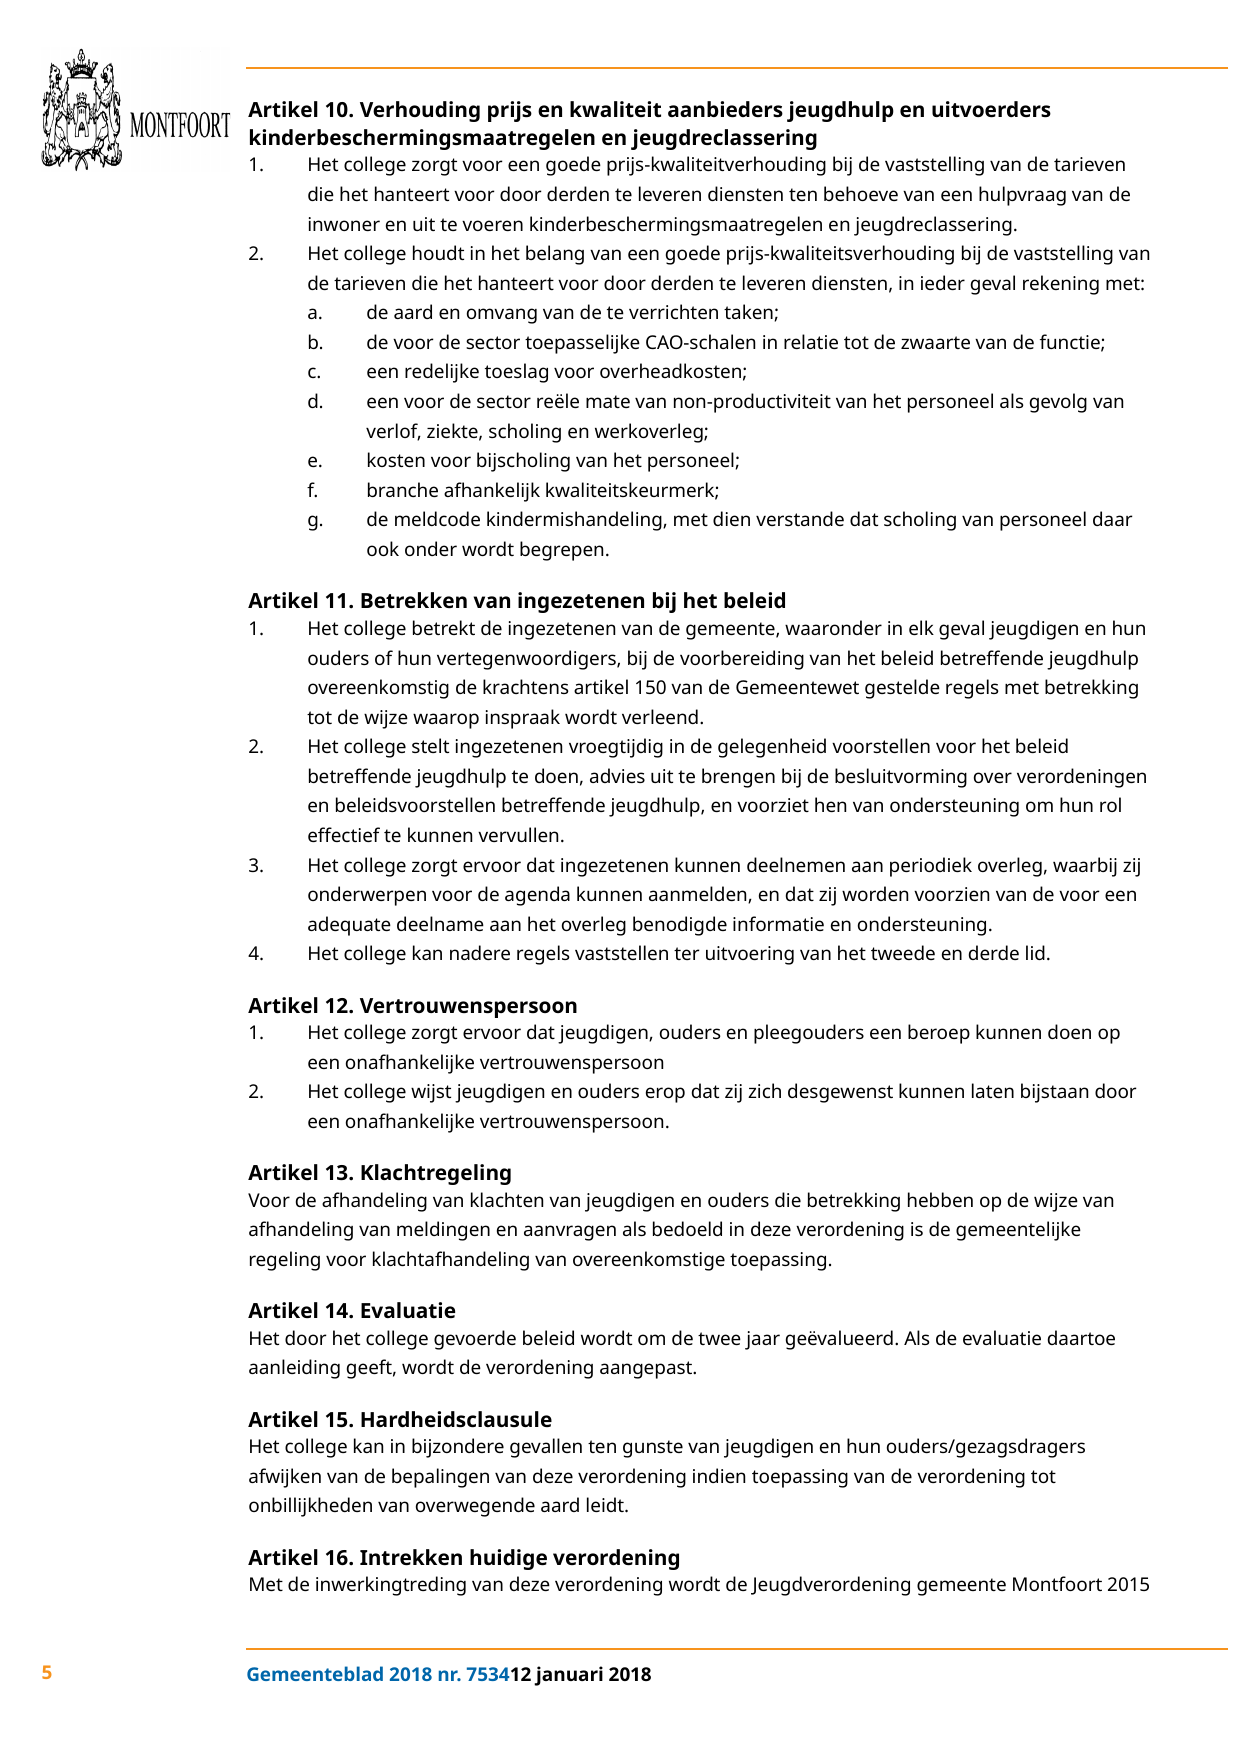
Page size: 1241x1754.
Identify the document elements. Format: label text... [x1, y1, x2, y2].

list de meldcode kindermishandeling, met dien verstande dat scholing van personeel daar ook onder wordt begrepen. [307, 507, 1152, 562]
list Het college zorgt ervoor dat ingezetenen kunnen deelnemen aan periodiek overleg, waarbij zij onderwerpen voor de agenda kunnen aanmelden, en dat zij worden voorzien van de voor een adequate deelname aan het overleg benodigde informatie en ondersteuning. [248, 852, 1152, 937]
list de aard en omvang van de te verrichten taken; [307, 299, 1152, 325]
list Het college zorgt voor een goede prijs-kwaliteitverhouding bij de vaststelling van de tarieven die het hanteert voor door derden te leveren diensten ten behoeve van een hulpvraag van de inwoner en uit te voeren kinderbeschermingsmaatregelen en jeugdreclassering. [248, 152, 1152, 237]
list Het college kan nadere regels vaststellen ter uitvoering van het tweede en derde lid. [248, 941, 1152, 966]
text Met de inwerkingtreding van deze verordening wordt de Jeugdverordening gemeente Montfoort 2015 [248, 1571, 1152, 1597]
text Artikel 14. Evaluatie [248, 1297, 1152, 1325]
text Artikel 11. Betrekken van ingezetenen bij het beleid [248, 587, 1152, 615]
list Het college betrekt de ingezetenen van de gemeente, waaronder in elk geval jeugdigen en hun ouders of hun vertegenwoordigers, bij de voorbereiding van het beleid betreffende jeugdhulp overeenkomstig de krachtens artikel 150 van de Gemeentewet gestelde regels met betrekking tot de wijze waarop inspraak wordt verleend. [248, 615, 1152, 729]
text Artikel 12. Vertrouwenspersoon [248, 991, 1152, 1019]
text Artikel 13. Klachtregeling [248, 1158, 1152, 1187]
list de voor de sector toepasselijke CAO-schalen in relatie tot de zwaarte van de functie; [307, 329, 1152, 355]
picture [41, 47, 231, 172]
text Het door het college gevoerde beleid wordt om de twee jaar geëvalueerd. Als de evaluatie daartoe aanleiding geeft, wordt de verordening aangepast. [248, 1325, 1152, 1380]
text Artikel 16. Intrekken huidige verordening [248, 1543, 1152, 1571]
list branche afhankelijk kwaliteitskeurmerk; [307, 477, 1152, 503]
list Het college zorgt ervoor dat jeugdigen, ouders en pleegouders een beroep kunnen doen op een onafhankelijke vertrouwenspersoon [248, 1019, 1152, 1075]
text Het college kan in bijzondere gevallen ten gunste van jeugdigen en hun ouders/gezagsdragers afwijken van de bepalingen van deze verordening indien toepassing van de verordening tot onbillijkheden van overwegende aard leidt. [248, 1433, 1152, 1518]
text Voor de afhandeling van klachten van jeugdigen en ouders die betrekking hebben op de wijze van afhandeling van meldingen en aanvragen als bedoeld in deze verordening is de gemeentelijke regeling voor klachtafhandeling van overeenkomstige toepassing. [248, 1187, 1152, 1272]
list Het college wijst jeugdigen en ouders erop dat zij zich desgewenst kunnen laten bijstaan door een onafhankelijke vertrouwenspersoon. [248, 1078, 1152, 1134]
list kosten voor bijscholing van het personeel; [307, 447, 1152, 473]
text Artikel 15. Hardheidsclausule [248, 1405, 1152, 1433]
list Het college stelt ingezetenen vroegtijdig in de gelegenheid voorstellen voor het beleid betreffende jeugdhulp te doen, advies uit te brengen bij de besluitvorming over verordeningen en beleidsvoorstellen betreffende jeugdhulp, en voorziet hen van ondersteuning om hun rol effectief te kunnen vervullen. [248, 733, 1152, 848]
text Artikel 10. Verhouding prijs en kwaliteit aanbieders jeugdhulp en uitvoerders kinderbeschermingsmaatregelen en jeugdreclassering [248, 95, 1152, 152]
list een voor de sector reële mate van non-productiviteit van het personeel als gevolg van verlof, ziekte, scholing en werkoverleg; [307, 388, 1152, 444]
list een redelijke toeslag voor overheadkosten; [307, 359, 1152, 384]
list Het college houdt in het belang van een goede prijs-kwaliteitsverhouding bij de vaststelling van de tarieven die het hanteert voor door derden te leveren diensten, in ieder geval rekening met: [248, 240, 1152, 296]
